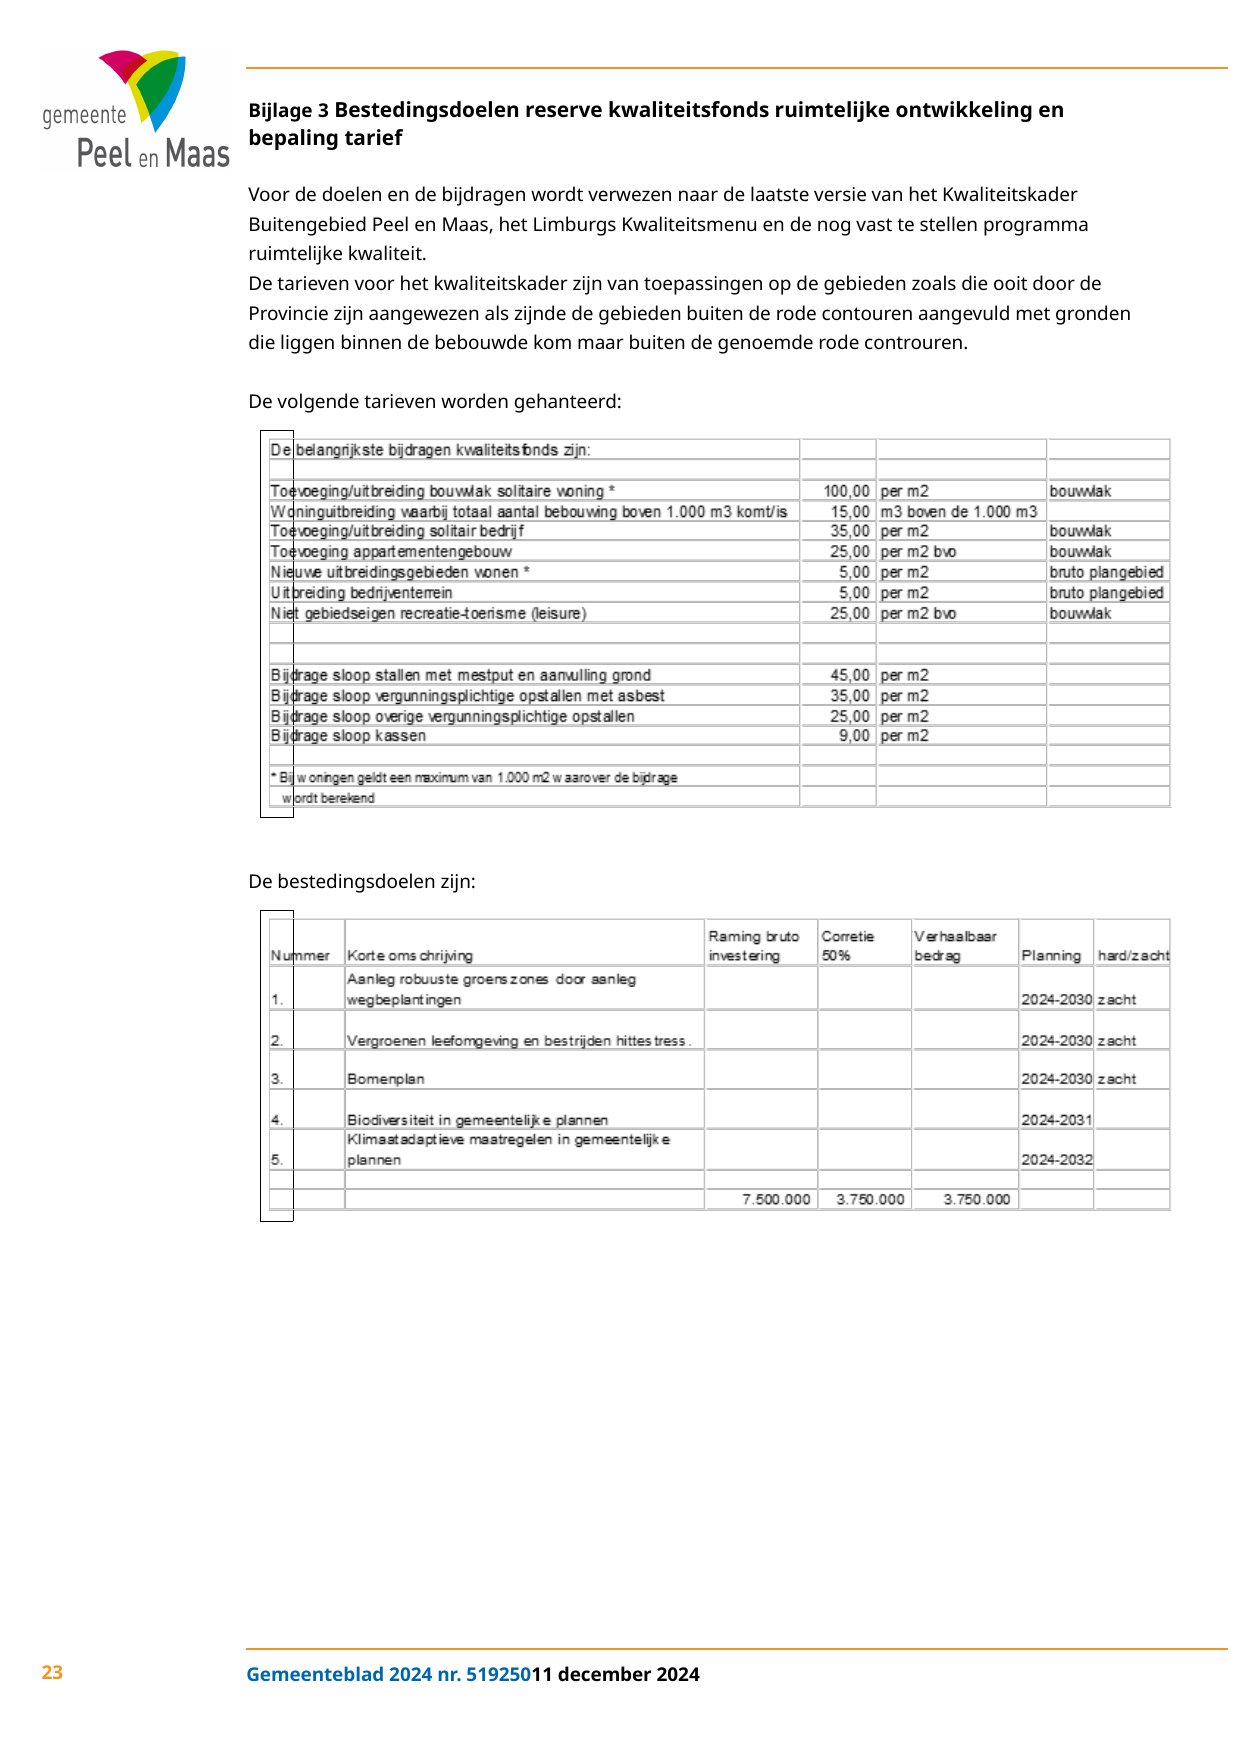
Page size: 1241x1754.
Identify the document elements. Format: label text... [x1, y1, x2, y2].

picture [268, 438, 1173, 809]
text De bestedingsdoelen zijn: [248, 868, 1152, 894]
picture [268, 918, 1173, 1212]
text Bijlage 3 Bestedingsdoelen reserve kwaliteitsfonds ruimtelijke ontwikkeling en bepaling tarief [248, 95, 1152, 152]
text De volgende tarieven worden gehanteerd: [248, 388, 1152, 414]
text De tarieven voor het kwaliteitskader zijn van toepassingen op de gebieden zoals die ooit door de Provincie zijn aangewezen als zijnde de gebieden buiten de rode contouren aangevuld met gronden die liggen binnen de bebouwde kom maar buiten de genoemde rode controuren. [248, 270, 1152, 355]
text Voor de doelen en de bijdragen wordt verwezen naar de laatste versie van het Kwaliteitskader Buitengebied Peel en Maas, het Limburgs Kwaliteitsmenu en de nog vast te stellen programma ruimtelijke kwaliteit. [248, 181, 1152, 266]
picture [41, 47, 231, 172]
